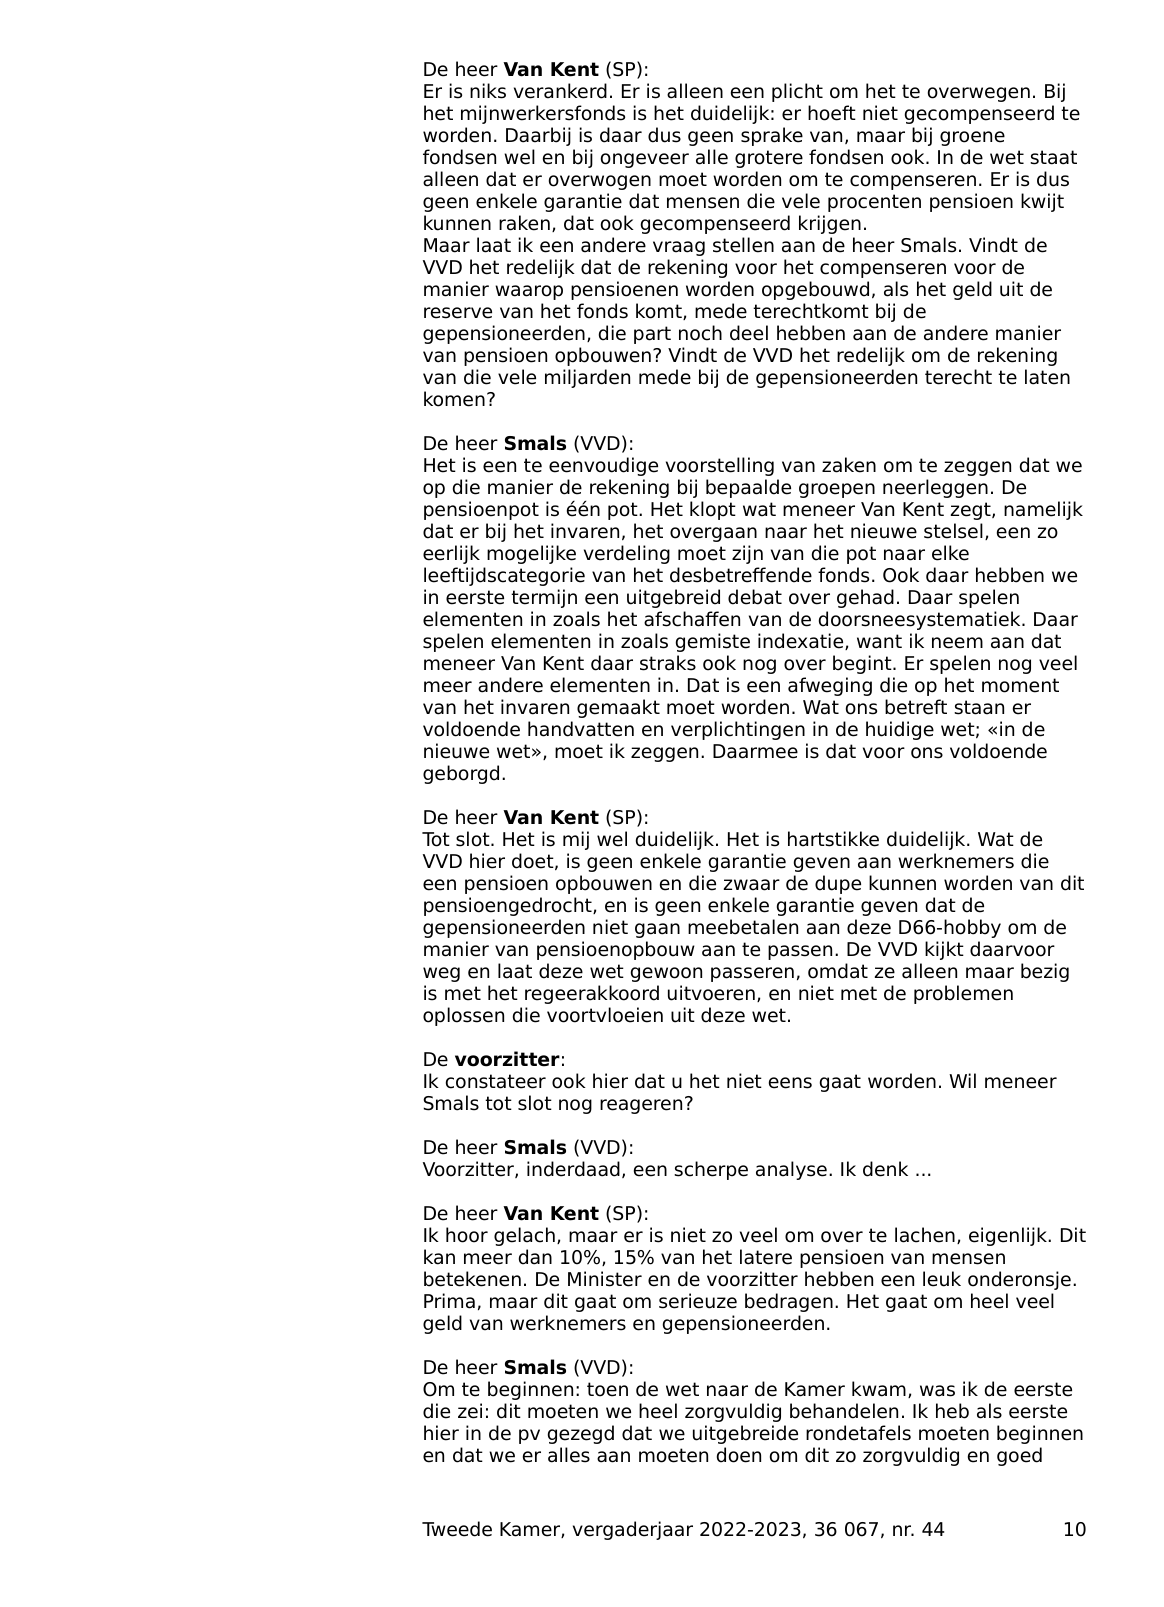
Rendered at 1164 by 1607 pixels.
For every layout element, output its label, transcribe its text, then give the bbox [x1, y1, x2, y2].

text Maar laat ik een andere vraag stellen aan de heer Smals. Vindt de VVD het redelijk dat de rekening voor het compenseren voor de manier waarop pensioenen worden opgebouwd, als het geld uit de reserve van het fonds komt, mede terechtkomt bij de gepensioneerden, die part noch deel hebben aan de andere manier van pensioen opbouwen? Vindt de VVD het redelijk om de rekening van die vele miljarden mede bij de gepensioneerden terecht te laten komen? [422, 235, 1087, 411]
text Het is een te eenvoudige voorstelling van zaken om te zeggen dat we op die manier de rekening bij bepaalde groepen neerleggen. De pensioenpot is één pot. Het klopt wat meneer Van Kent zegt, namelijk dat er bij het invaren, het overgaan naar het nieuwe stelsel, een zo eerlijk mogelijke verdeling moet zijn van die pot naar elke leeftijdscategorie van het desbetreffende fonds. Ook daar hebben we in eerste termijn een uitgebreid debat over gehad. Daar spelen elementen in zoals het afschaffen van de doorsneesystematiek. Daar spelen elementen in zoals gemiste indexatie, want ik neem aan dat meneer Van Kent daar straks ook nog over begint. Er spelen nog veel meer andere elementen in. Dat is een afweging die op het moment van het invaren gemaakt moet worden. Wat ons betreft staan er voldoende handvatten en verplichtingen in de huidige wet; «in de nieuwe wet», moet ik zeggen. Daarmee is dat voor ons voldoende geborgd. [422, 455, 1087, 784]
text De heer Smals (VVD): [422, 433, 1087, 455]
text Er is niks verankerd. Er is alleen een plicht om het te overwegen. Bij het mijnwerkersfonds is het duidelijk: er hoeft niet gecompenseerd te worden. Daarbij is daar dus geen sprake van, maar bij groene fondsen wel en bij ongeveer alle grotere fondsen ook. In de wet staat alleen dat er overwogen moet worden om te compenseren. Er is dus geen enkele garantie dat mensen die vele procenten pensioen kwijt kunnen raken, dat ook gecompenseerd krijgen. [422, 81, 1087, 235]
text De heer Van Kent (SP): [422, 807, 1087, 829]
text Ik hoor gelach, maar er is niet zo veel om over te lachen, eigenlijk. Dit kan meer dan 10%, 15% van het latere pensioen van mensen betekenen. De Minister en de voorzitter hebben een leuk onderonsje. Prima, maar dit gaat om serieuze bedragen. Het gaat om heel veel geld van werknemers en gepensioneerden. [422, 1225, 1087, 1335]
text Om te beginnen: toen de wet naar de Kamer kwam, was ik de eerste die zei: dit moeten we heel zorgvuldig behandelen. Ik heb als eerste hier in de pv gezegd dat we uitgebreide rondetafels moeten beginnen en dat we er alles aan moeten doen om dit zo zorgvuldig en goed [422, 1379, 1087, 1467]
text De voorzitter: [422, 1049, 1087, 1071]
text De heer Van Kent (SP): [422, 1203, 1087, 1225]
text De heer Smals (VVD): [422, 1357, 1087, 1379]
text Voorzitter, inderdaad, een scherpe analyse. Ik denk ... [422, 1159, 1087, 1181]
text Ik constateer ook hier dat u het niet eens gaat worden. Wil meneer Smals tot slot nog reageren? [422, 1071, 1087, 1115]
text De heer Smals (VVD): [422, 1137, 1087, 1159]
text Tot slot. Het is mij wel duidelijk. Het is hartstikke duidelijk. Wat de VVD hier doet, is geen enkele garantie geven aan werknemers die een pensioen opbouwen en die zwaar de dupe kunnen worden van dit pensioengedrocht, en is geen enkele garantie geven dat de gepensioneerden niet gaan meebetalen aan deze D66-hobby om de manier van pensioenopbouw aan te passen. De VVD kijkt daarvoor weg en laat deze wet gewoon passeren, omdat ze alleen maar bezig is met het regeerakkoord uitvoeren, en niet met de problemen oplossen die voortvloeien uit deze wet. [422, 829, 1087, 1027]
text De heer Van Kent (SP): [422, 59, 1087, 81]
